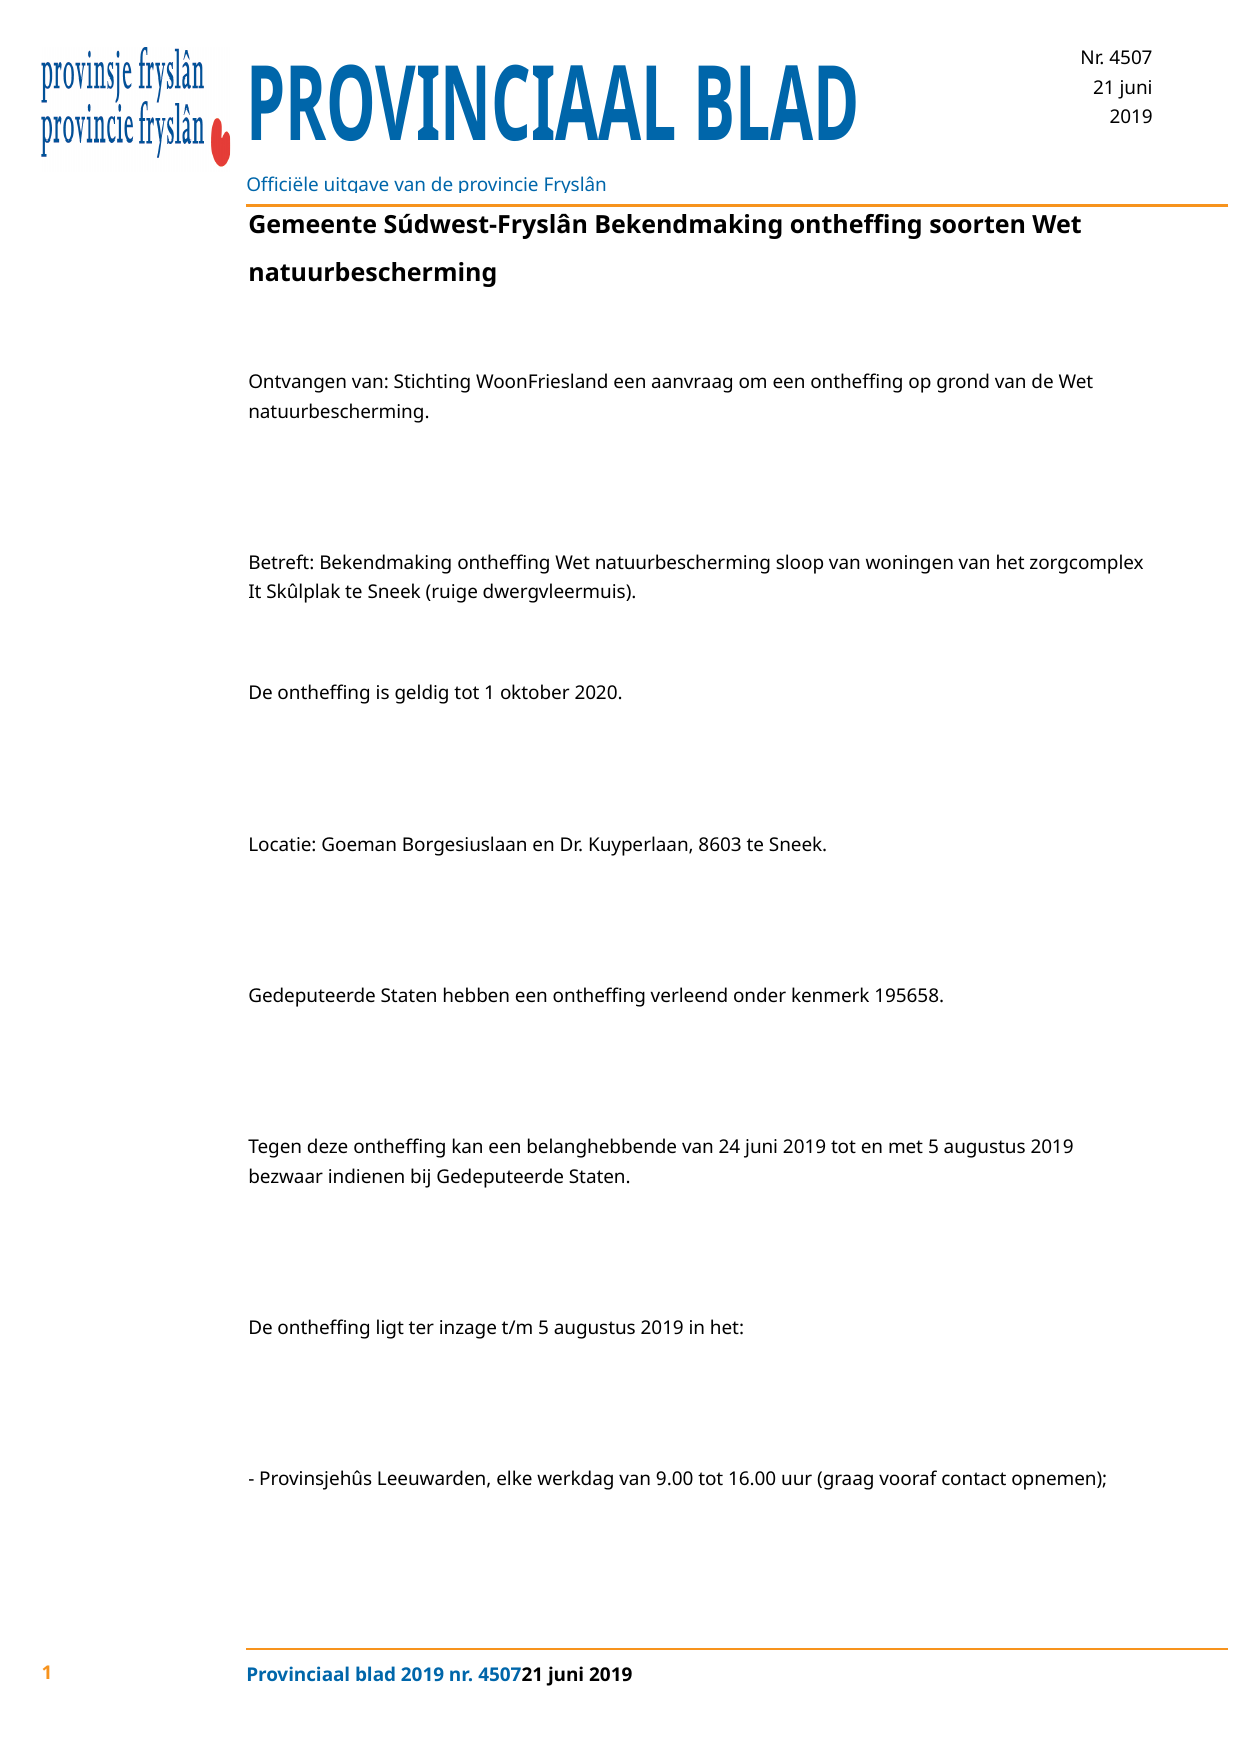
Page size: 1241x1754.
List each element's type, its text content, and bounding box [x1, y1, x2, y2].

text Ontvangen van: Stichting WoonFriesland een aanvraag om een ontheffing op grond van de Wet natuurbescherming. [248, 368, 1152, 424]
text - Provinsjehûs Leeuwarden, elke werkdag van 9.00 tot 16.00 uur (graag vooraf contact opnemen); [248, 1465, 1152, 1491]
text Betreft: Bekendmaking ontheffing Wet natuurbescherming sloop van woningen van het zorgcomplex It Skûlplak te Sneek (ruige dwergvleermuis). [248, 549, 1152, 604]
picture [41, 47, 231, 172]
text De ontheffing is geldig tot 1 oktober 2020. [248, 679, 1152, 705]
text De ontheffing ligt ter inzage t/m 5 augustus 2019 in het: [248, 1314, 1152, 1340]
text Tegen deze ontheffing kan een belanghebbende van 24 juni 2019 tot en met 5 augustus 2019 bezwaar indienen bij Gedeputeerde Staten. [248, 1133, 1152, 1189]
text Gemeente Súdwest-Fryslân Bekendmaking ontheffing soorten Wet natuurbescherming [248, 207, 1152, 288]
text Gedeputeerde Staten hebben een ontheffing verleend onder kenmerk 195658. [248, 982, 1152, 1008]
text Locatie: Goeman Borgesiuslaan en Dr. Kuyperlaan, 8603 te Sneek. [248, 831, 1152, 857]
